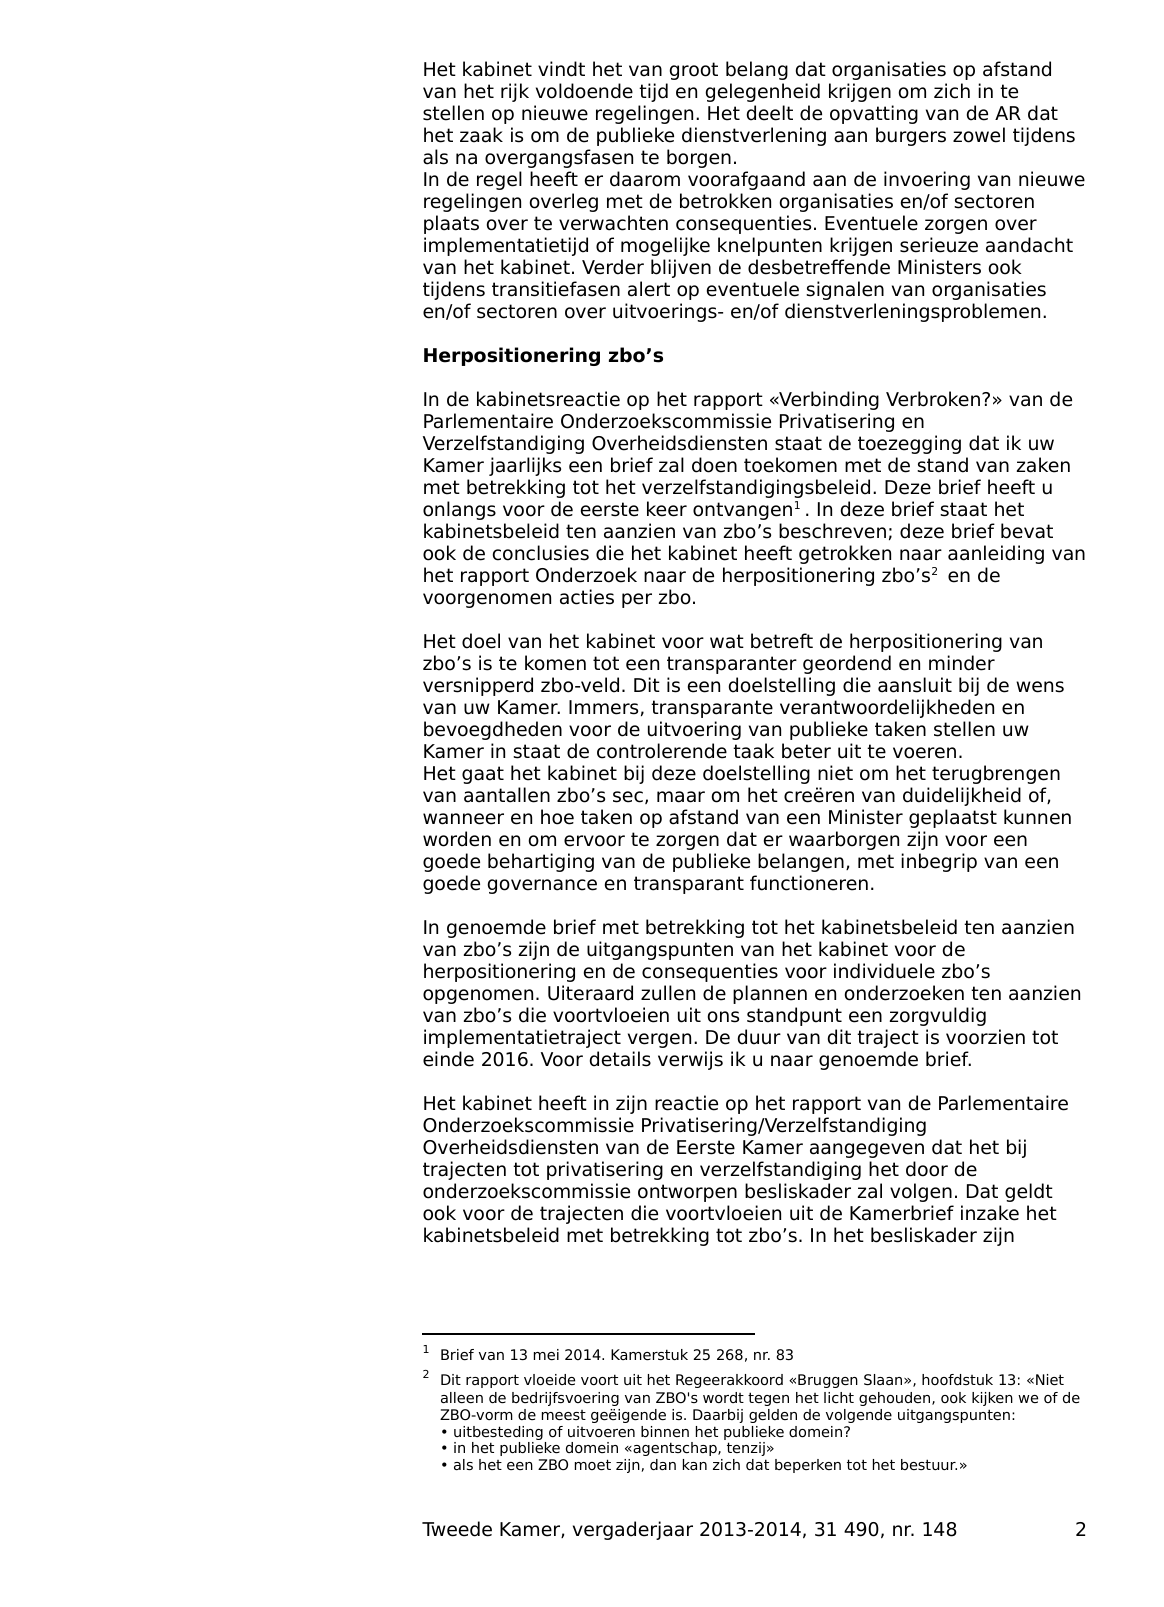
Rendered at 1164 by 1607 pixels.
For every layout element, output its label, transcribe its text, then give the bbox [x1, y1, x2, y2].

text Brief van 13 mei 2014. Kamerstuk 25 268, nr. 83 [422, 1343, 1087, 1365]
text • uitbesteding of uitvoeren binnen het publieke domein? [440, 1424, 1087, 1441]
text In genoemde brief met betrekking tot het kabinetsbeleid ten aanzien van zbo’s zijn de uitgangspunten van het kabinet voor de herpositionering en de consequenties voor individuele zbo’s opgenomen. Uiteraard zullen de plannen en onderzoeken ten aanzien van zbo’s die voortvloeien uit ons standpunt een zorgvuldig implementatietraject vergen. De duur van dit traject is voorzien tot einde 2016. Voor details verwijs ik u naar genoemde brief. [422, 917, 1087, 1071]
text Het kabinet heeft in zijn reactie op het rapport van de Parlementaire Onderzoekscommissie Privatisering/Verzelfstandiging Overheidsdiensten van de Eerste Kamer aangegeven dat het bij trajecten tot privatisering en verzelfstandiging het door de onderzoekscommissie ontworpen besliskader zal volgen. Dat geldt ook voor de trajecten die voortvloeien uit de Kamerbrief inzake het kabinetsbeleid met betrekking tot zbo’s. In het besliskader zijn [422, 1093, 1087, 1247]
text Het gaat het kabinet bij deze doelstelling niet om het terugbrengen van aantallen zbo’s sec, maar om het creëren van duidelijkheid of, wanneer en hoe taken op afstand van een Minister geplaatst kunnen worden en om ervoor te zorgen dat er waarborgen zijn voor een goede behartiging van de publieke belangen, met inbegrip van een goede governance en transparant functioneren. [422, 763, 1087, 895]
text Dit rapport vloeide voort uit het Regeerakkoord «Bruggen Slaan», hoofdstuk 13: «Niet alleen de bedrijfsvoering van ZBO's wordt tegen het licht gehouden, ook kijken we of de ZBO-vorm de meest geëigende is. Daarbij gelden de volgende uitgangspunten: [422, 1368, 1087, 1424]
text • als het een ZBO moet zijn, dan kan zich dat beperken tot het bestuur.» [440, 1457, 1087, 1474]
text Het doel van het kabinet voor wat betreft de herpositionering van zbo’s is te komen tot een transparanter geordend en minder versnipperd zbo-veld. Dit is een doelstelling die aansluit bij de wens van uw Kamer. Immers, transparante verantwoordelijkheden en bevoegdheden voor de uitvoering van publieke taken stellen uw Kamer in staat de controlerende taak beter uit te voeren. [422, 631, 1087, 763]
subtitle Herpositionering zbo’s [422, 345, 1087, 367]
text In de kabinetsreactie op het rapport «Verbinding Verbroken?» van de Parlementaire Onderzoekscommissie Privatisering en Verzelfstandiging Overheidsdiensten staat de toezegging dat ik uw Kamer jaarlijks een brief zal doen toekomen met de stand van zaken met betrekking tot het verzelfstandigingsbeleid. Deze brief heeft u onlangs voor de eerste keer ontvangen. In deze brief staat het kabinetsbeleid ten aanzien van zbo’s beschreven; deze brief bevat ook de conclusies die het kabinet heeft getrokken naar aanleiding van het rapport Onderzoek naar de herpositionering zbo’s en de voorgenomen acties per zbo. [422, 389, 1087, 609]
text • in het publieke domein «agentschap, tenzij» [440, 1441, 1087, 1457]
text Het kabinet vindt het van groot belang dat organisaties op afstand van het rijk voldoende tijd en gelegenheid krijgen om zich in te stellen op nieuwe regelingen. Het deelt de opvatting van de AR dat het zaak is om de publieke dienstverlening aan burgers zowel tijdens als na overgangsfasen te borgen. [422, 59, 1087, 169]
text In de regel heeft er daarom voorafgaand aan de invoering van nieuwe regelingen overleg met de betrokken organisaties en/of sectoren plaats over te verwachten consequenties. Eventuele zorgen over implementatietijd of mogelijke knelpunten krijgen serieuze aandacht van het kabinet. Verder blijven de desbetreffende Ministers ook tijdens transitiefasen alert op eventuele signalen van organisaties en/of sectoren over uitvoerings- en/of dienstverleningsproblemen. [422, 169, 1087, 323]
